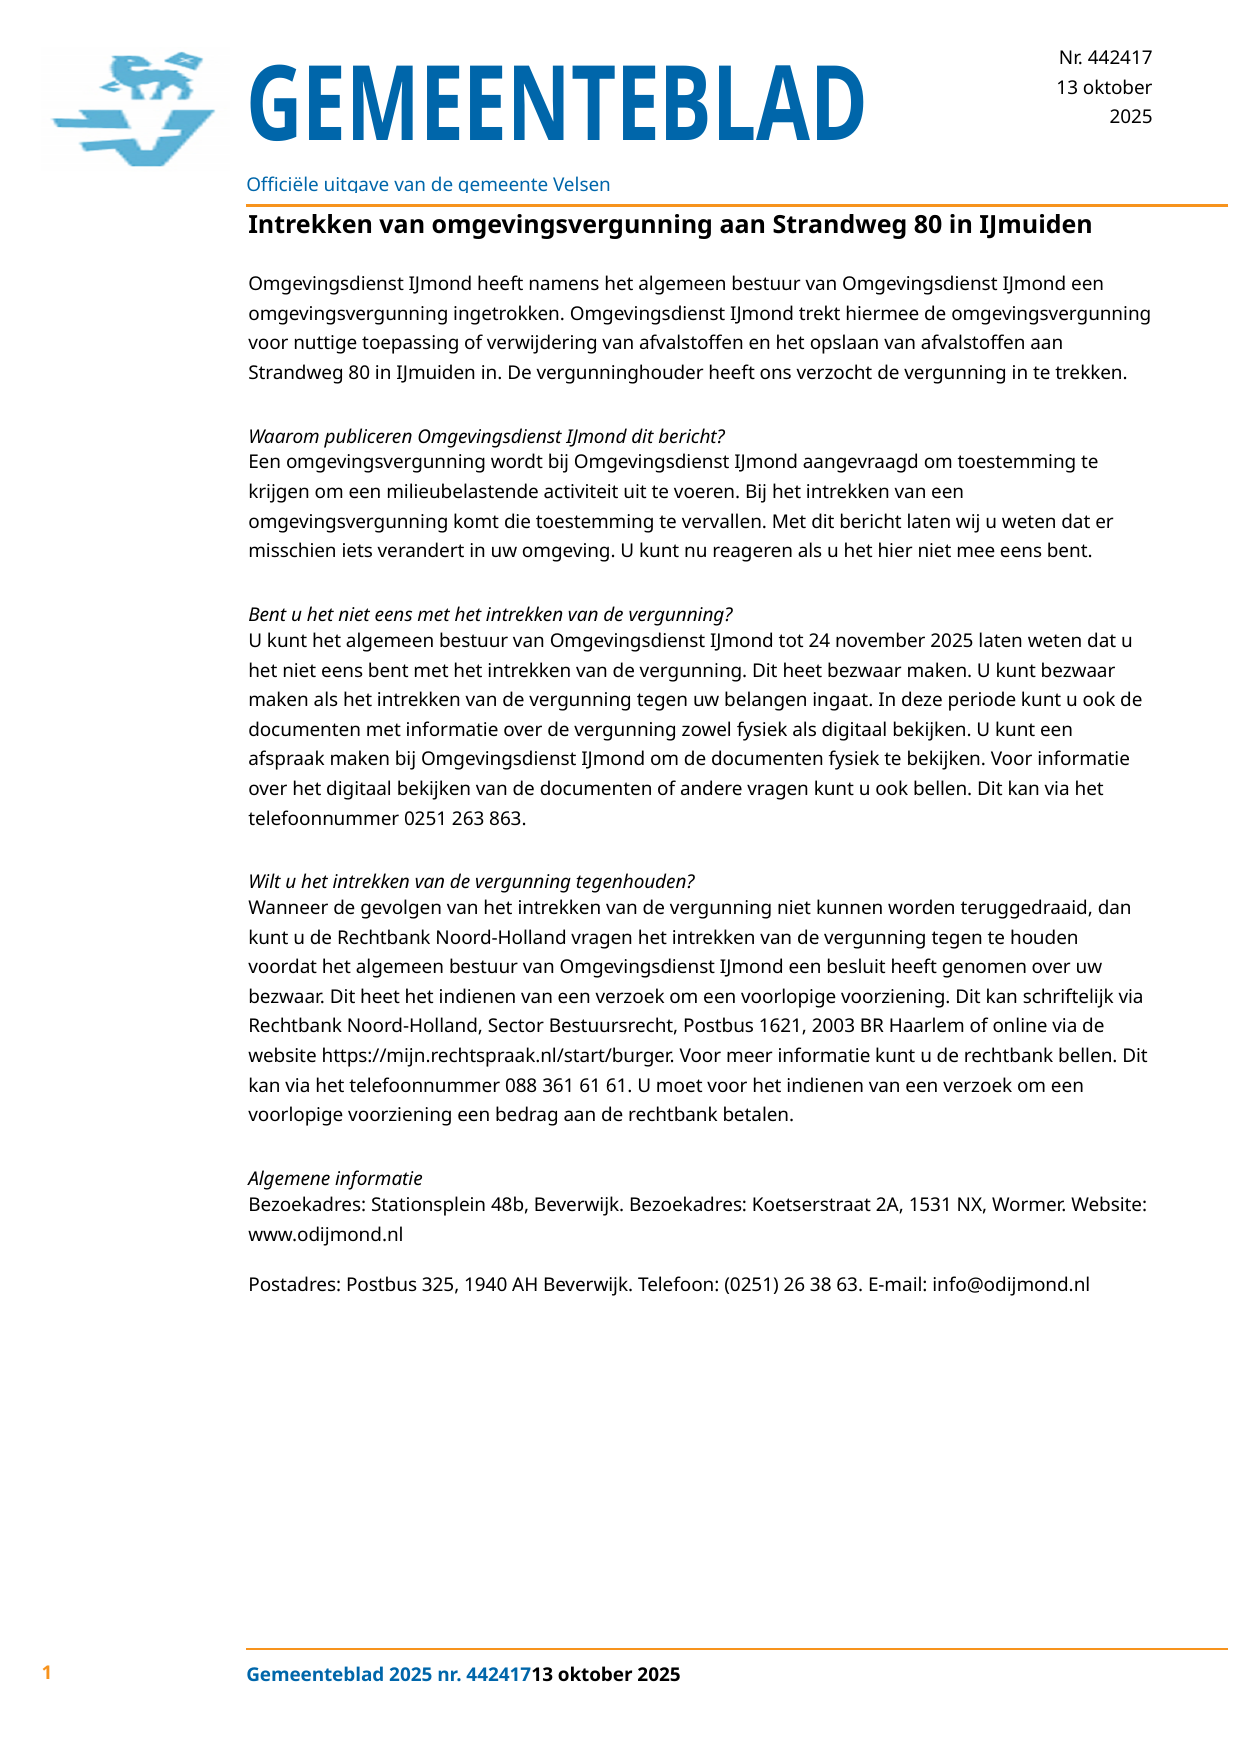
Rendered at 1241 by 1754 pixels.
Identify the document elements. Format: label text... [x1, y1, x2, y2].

text Intrekken van omgevingsvergunning aan Strandweg 80 in IJmuiden [248, 207, 1152, 241]
text Bent u het niet eens met het intrekken van de vergunning? [248, 601, 1152, 627]
text Omgevingsdienst IJmond heeft namens het algemeen bestuur van Omgevingsdienst IJmond een omgevingsvergunning ingetrokken. Omgevingsdienst IJmond trekt hiermee de omgevingsvergunning voor nuttige toepassing of verwijdering van afvalstoffen en het opslaan van afvalstoffen aan Strandweg 80 in IJmuiden in. De vergunninghouder heeft ons verzocht de vergunning in te trekken. [248, 270, 1152, 385]
text Bezoekadres: Stationsplein 48b, Beverwijk. Bezoekadres: Koetserstraat 2A, 1531 NX, Wormer. Website: www.odijmond.nl [248, 1191, 1152, 1246]
text Waarom publiceren Omgevingsdienst IJmond dit bericht? [248, 423, 1152, 449]
text U kunt het algemeen bestuur van Omgevingsdienst IJmond tot 24 november 2025 laten weten dat u het niet eens bent met het intrekken van de vergunning. Dit heet bezwaar maken. U kunt bezwaar maken als het intrekken van de vergunning tegen uw belangen ingaat. In deze periode kunt u ook de documenten met informatie over de vergunning zowel fysiek als digitaal bekijken. U kunt een afspraak maken bij Omgevingsdienst IJmond om de documenten fysiek te bekijken. Voor informatie over het digitaal bekijken van de documenten of andere vragen kunt u ook bellen. Dit kan via het telefoonnummer 0251 263 863. [248, 627, 1152, 830]
text Een omgevingsvergunning wordt bij Omgevingsdienst IJmond aangevraagd om toestemming te krijgen om een milieubelastende activiteit uit te voeren. Bij het intrekken van een omgevingsvergunning komt die toestemming te vervallen. Met dit bericht laten wij u weten dat er misschien iets verandert in uw omgeving. U kunt nu reageren als u het hier niet mee eens bent. [248, 449, 1152, 563]
text Wilt u het intrekken van de vergunning tegenhouden? [248, 869, 1152, 894]
picture [41, 47, 231, 172]
text Postadres: Postbus 325, 1940 AH Beverwijk. Telefoon: (0251) 26 38 63. E-mail: info@odijmond.nl [248, 1271, 1152, 1297]
text Wanneer de gevolgen van het intrekken van de vergunning niet kunnen worden teruggedraaid, dan kunt u de Rechtbank Noord-Holland vragen het intrekken van de vergunning tegen te houden voordat het algemeen bestuur van Omgevingsdienst IJmond een besluit heeft genomen over uw bezwaar. Dit heet het indienen van een verzoek om een voorlopige voorziening. Dit kan schriftelijk via Rechtbank Noord-Holland, Sector Bestuursrecht, Postbus 1621, 2003 BR Haarlem of online via de website https://mijn.rechtspraak.nl/start/burger. Voor meer informatie kunt u de rechtbank bellen. Dit kan via het telefoonnummer 088 361 61 61. U moet voor het indienen van een verzoek om een voorlopige voorziening een bedrag aan de rechtbank betalen. [248, 894, 1152, 1127]
text Algemene informatie [248, 1165, 1152, 1191]
